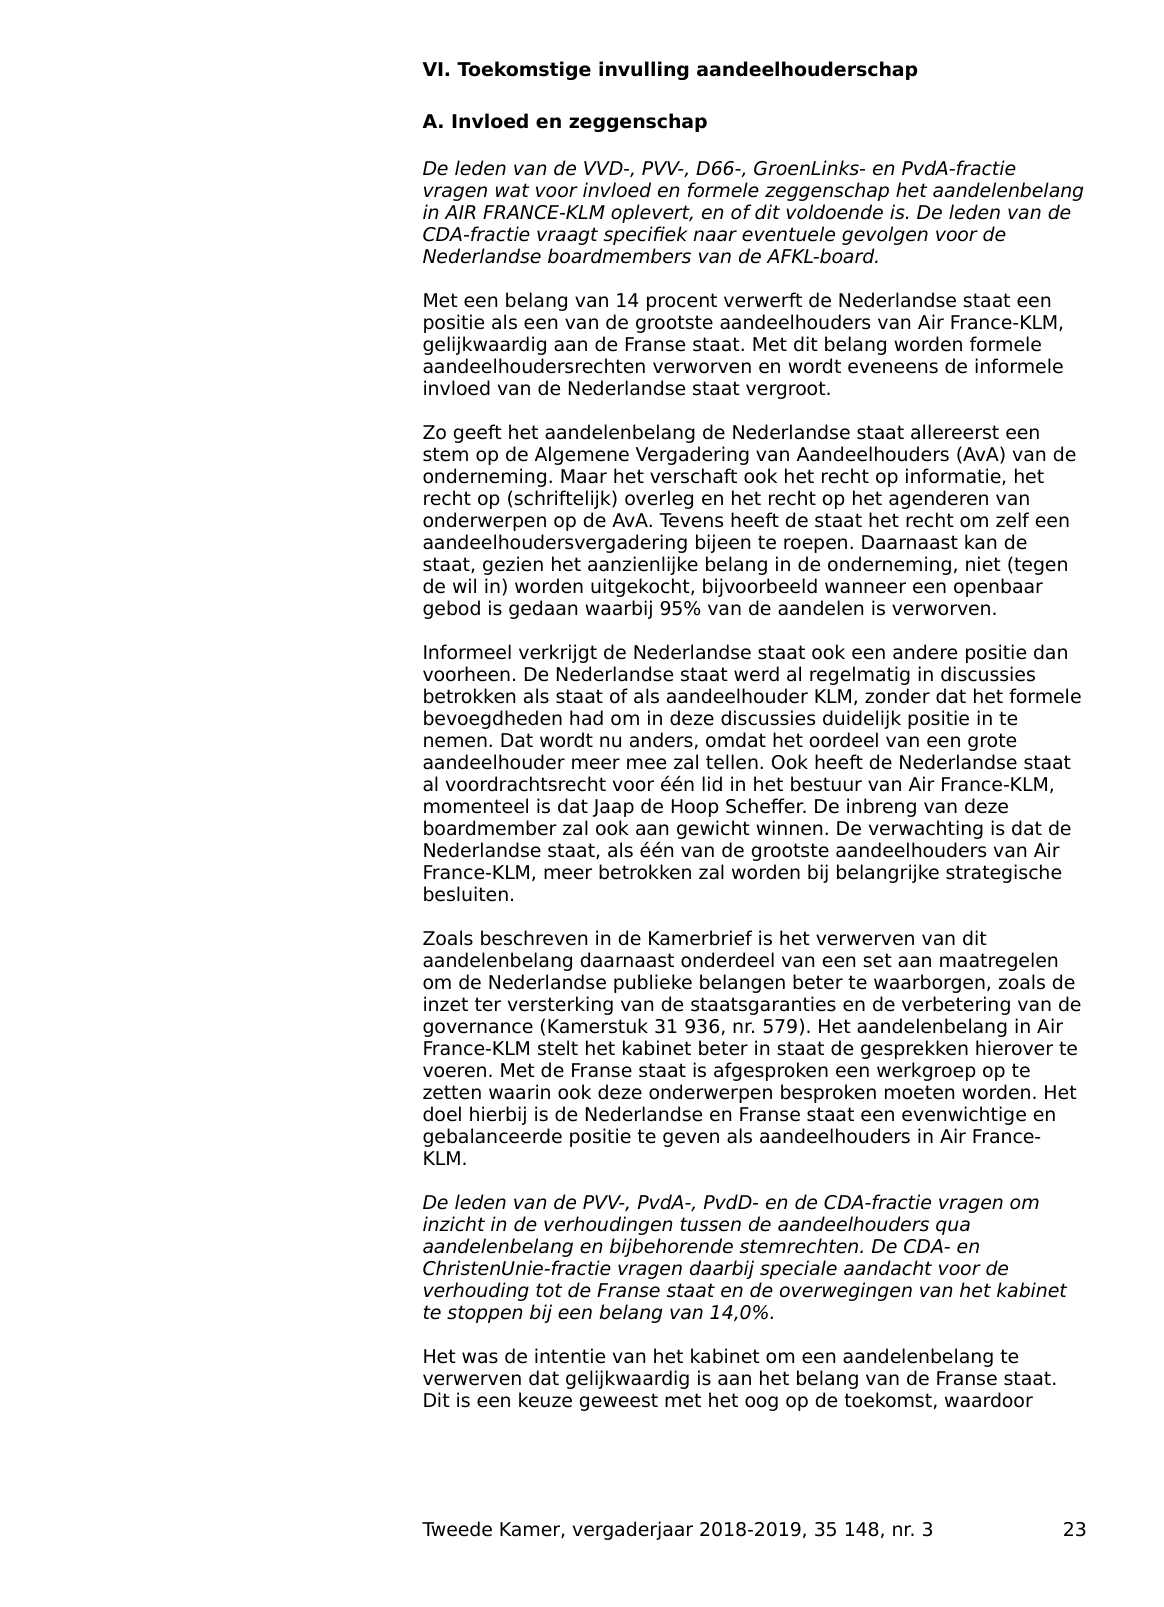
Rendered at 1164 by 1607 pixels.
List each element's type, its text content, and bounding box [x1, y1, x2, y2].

text Zo geeft het aandelenbelang de Nederlandse staat allereerst een stem op de Algemene Vergadering van Aandeelhouders (AvA) van de onderneming. Maar het verschaft ook het recht op informatie, het recht op (schriftelijk) overleg en het recht op het agenderen van onderwerpen op de AvA. Tevens heeft de staat het recht om zelf een aandeelhoudersvergadering bijeen te roepen. Daarnaast kan de staat, gezien het aanzienlijke belang in de onderneming, niet (tegen de wil in) worden uitgekocht, bijvoorbeeld wanneer een openbaar gebod is gedaan waarbij 95% van de aandelen is verworven. [422, 422, 1087, 620]
text Informeel verkrijgt de Nederlandse staat ook een andere positie dan voorheen. De Nederlandse staat werd al regelmatig in discussies betrokken als staat of als aandeelhouder KLM, zonder dat het formele bevoegdheden had om in deze discussies duidelijk positie in te nemen. Dat wordt nu anders, omdat het oordeel van een grote aandeelhouder meer mee zal tellen. Ook heeft de Nederlandse staat al voordrachtsrecht voor één lid in het bestuur van Air France-KLM, momenteel is dat Jaap de Hoop Scheffer. De inbreng van deze boardmember zal ook aan gewicht winnen. De verwachting is dat de Nederlandse staat, als één van de grootste aandeelhouders van Air France-KLM, meer betrokken zal worden bij belangrijke strategische besluiten. [422, 642, 1087, 906]
subtitle VI. Toekomstige invulling aandeelhouderschap [422, 59, 1087, 81]
text De leden van de VVD-, PVV-, D66-, GroenLinks- en PvdA-fractie vragen wat voor invloed en formele zeggenschap het aandelenbelang in AIR FRANCE-KLM oplevert, en of dit voldoende is. De leden van de CDA-fractie vraagt specifiek naar eventuele gevolgen voor de Nederlandse boardmembers van de AFKL-board. [422, 158, 1087, 268]
text Zoals beschreven in de Kamerbrief is het verwerven van dit aandelenbelang daarnaast onderdeel van een set aan maatregelen om de Nederlandse publieke belangen beter te waarborgen, zoals de inzet ter versterking van de staatsgaranties en de verbetering van de governance (Kamerstuk 31 936, nr. 579). Het aandelenbelang in Air France-KLM stelt het kabinet beter in staat de gesprekken hierover te voeren. Met de Franse staat is afgesproken een werkgroep op te zetten waarin ook deze onderwerpen besproken moeten worden. Het doel hierbij is de Nederlandse en Franse staat een evenwichtige en gebalanceerde positie te geven als aandeelhouders in Air France-KLM. [422, 928, 1087, 1170]
subtitle A. Invloed en zeggenschap [422, 111, 1087, 133]
text De leden van de PVV-, PvdA-, PvdD- en de CDA-fractie vragen om inzicht in de verhoudingen tussen de aandeelhouders qua aandelenbelang en bijbehorende stemrechten. De CDA- en ChristenUnie-fractie vragen daarbij speciale aandacht voor de verhouding tot de Franse staat en de overwegingen van het kabinet te stoppen bij een belang van 14,0%. [422, 1192, 1087, 1324]
text Het was de intentie van het kabinet om een aandelenbelang te verwerven dat gelijkwaardig is aan het belang van de Franse staat. Dit is een keuze geweest met het oog op de toekomst, waardoor [422, 1346, 1087, 1412]
text Met een belang van 14 procent verwerft de Nederlandse staat een positie als een van de grootste aandeelhouders van Air France-KLM, gelijkwaardig aan de Franse staat. Met dit belang worden formele aandeelhoudersrechten verworven en wordt eveneens de informele invloed van de Nederlandse staat vergroot. [422, 290, 1087, 400]
